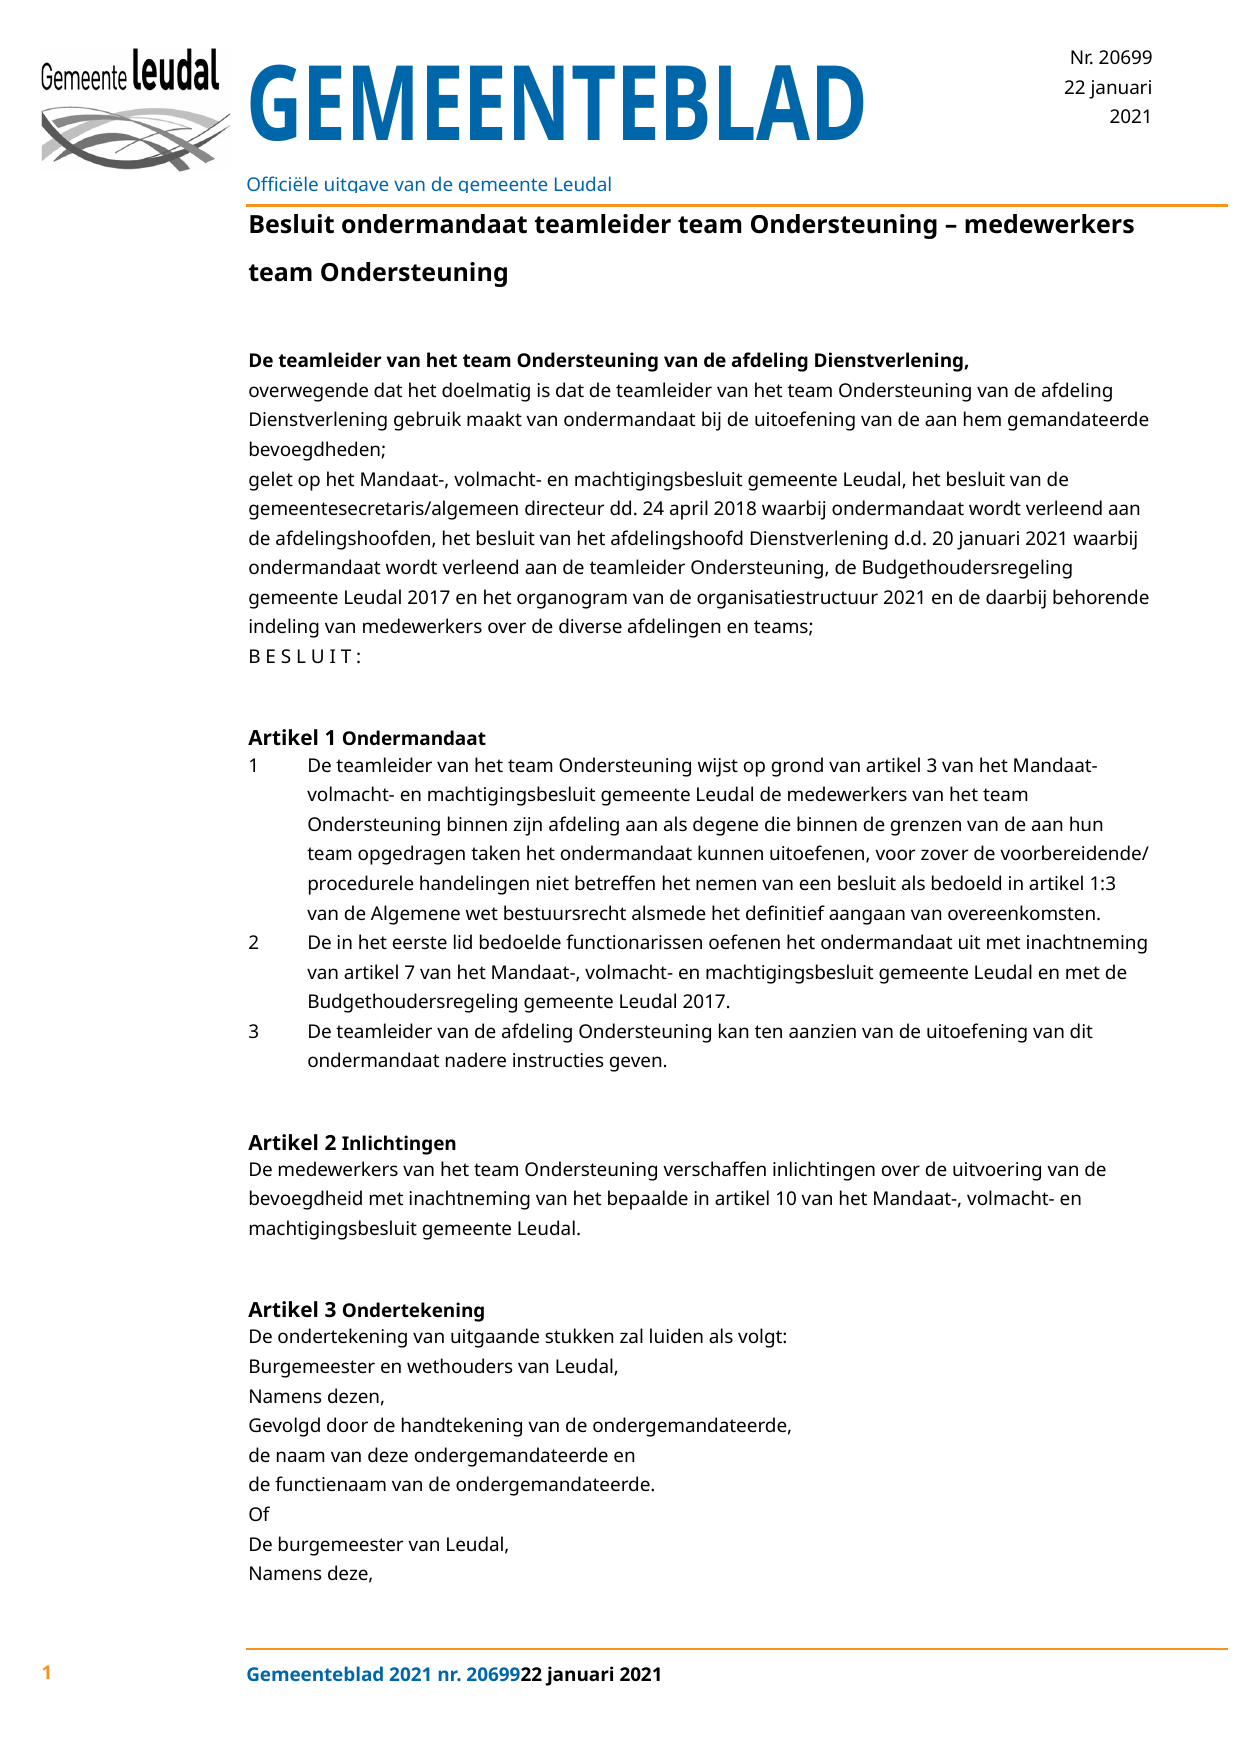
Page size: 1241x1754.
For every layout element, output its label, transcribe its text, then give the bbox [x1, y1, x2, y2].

text Burgemeester en wethouders van Leudal, [248, 1353, 1152, 1379]
text De burgemeester van Leudal, [248, 1531, 1152, 1556]
list De in het eerste lid bedoelde functionarissen oefenen het ondermandaat uit met inachtneming van artikel 7 van het Mandaat-, volmacht- en machtigingsbesluit gemeente Leudal en met de Budgethoudersregeling gemeente Leudal 2017. [248, 929, 1152, 1014]
text Of [248, 1501, 1152, 1527]
text Artikel 1 Ondermandaat [248, 723, 1152, 752]
text Artikel 3 Ondertekening [248, 1295, 1152, 1324]
picture [41, 47, 231, 172]
text De teamleider van het team Ondersteuning van de afdeling Dienstverlening, [248, 347, 1152, 373]
text De ondertekening van uitgaande stukken zal luiden als volgt: [248, 1324, 1152, 1349]
text De medewerkers van het team Ondersteuning verschaffen inlichtingen over de uitvoering van de bevoegdheid met inachtneming van het bepaalde in artikel 10 van het Mandaat-, volmacht- en machtigingsbesluit gemeente Leudal. [248, 1156, 1152, 1241]
list De teamleider van het team Ondersteuning wijst op grond van artikel 3 van het Mandaat- volmacht- en machtigingsbesluit gemeente Leudal de medewerkers van het team Ondersteuning binnen zijn afdeling aan als degene die binnen de grenzen van de aan hun team opgedragen taken het ondermandaat kunnen uitoefenen, voor zover de voorbereidende/ procedurele handelingen niet betreffen het nemen van een besluit als bedoeld in artikel 1:3 van de Algemene wet bestuursrecht alsmede het definitief aangaan van overeenkomsten. [248, 752, 1152, 925]
text de functienaam van de ondergemandateerde. [248, 1472, 1152, 1497]
text gelet op het Mandaat-, volmacht- en machtigingsbesluit gemeente Leudal, het besluit van de gemeentesecretaris/algemeen directeur dd. 24 april 2018 waarbij ondermandaat wordt verleend aan de afdelingshoofden, het besluit van het afdelingshoofd Dienstverlening d.d. 20 januari 2021 waarbij ondermandaat wordt verleend aan de teamleider Ondersteuning, de Budgethoudersregeling gemeente Leudal 2017 en het organogram van de organisatiestructuur 2021 en de daarbij behorende indeling van medewerkers over de diverse afdelingen en teams; [248, 466, 1152, 639]
text de naam van deze ondergemandateerde en [248, 1442, 1152, 1468]
list De teamleider van de afdeling Ondersteuning kan ten aanzien van de uitoefening van dit ondermandaat nadere instructies geven. [248, 1018, 1152, 1073]
text Artikel 2 Inlichtingen [248, 1128, 1152, 1156]
text overwegende dat het doelmatig is dat de teamleider van het team Ondersteuning van de afdeling Dienstverlening gebruik maakt van ondermandaat bij de uitoefening van de aan hem gemandateerde bevoegdheden; [248, 377, 1152, 462]
text Namens deze, [248, 1560, 1152, 1586]
text Gevolgd door de handtekening van de ondergemandateerde, [248, 1412, 1152, 1438]
text B E S L U I T : [248, 643, 1152, 669]
text Besluit ondermandaat teamleider team Ondersteuning – medewerkers team Ondersteuning [248, 207, 1152, 288]
text Namens dezen, [248, 1383, 1152, 1408]
